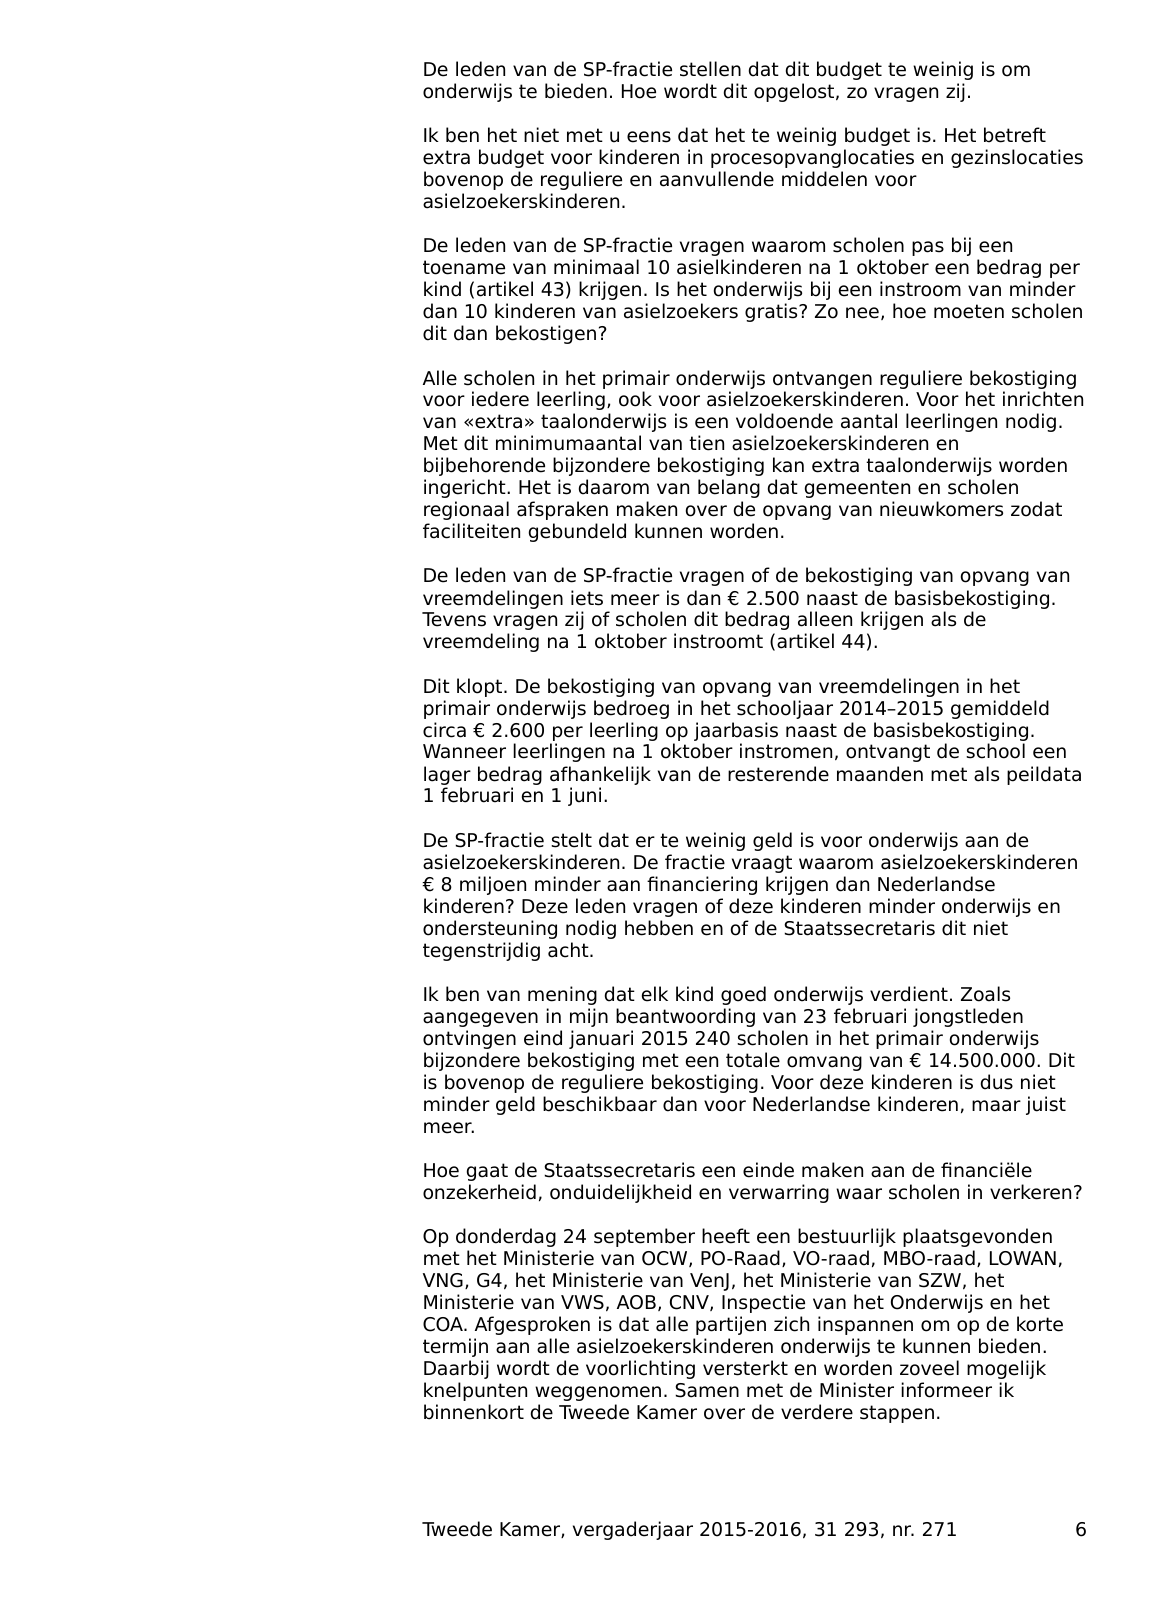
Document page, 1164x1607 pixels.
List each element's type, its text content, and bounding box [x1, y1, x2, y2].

text Ik ben het niet met u eens dat het te weinig budget is. Het betreft extra budget voor kinderen in procesopvanglocaties en gezinslocaties bovenop de reguliere en aanvullende middelen voor asielzoekerskinderen. [422, 125, 1087, 213]
text Op donderdag 24 september heeft een bestuurlijk plaatsgevonden met het Ministerie van OCW, PO-Raad, VO-raad, MBO-raad, LOWAN, VNG, G4, het Ministerie van VenJ, het Ministerie van SZW, het Ministerie van VWS, AOB, CNV, Inspectie van het Onderwijs en het COA. Afgesproken is dat alle partijen zich inspannen om op de korte termijn aan alle asielzoekerskinderen onderwijs te kunnen bieden. Daarbij wordt de voorlichting versterkt en worden zoveel mogelijk knelpunten weggenomen. Samen met de Minister informeer ik binnenkort de Tweede Kamer over de verdere stappen. [422, 1226, 1087, 1424]
text Dit klopt. De bekostiging van opvang van vreemdelingen in het primair onderwijs bedroeg in het schooljaar 2014–2015 gemiddeld circa € 2.600 per leerling op jaarbasis naast de basisbekostiging. Wanneer leerlingen na 1 oktober instromen, ontvangt de school een lager bedrag afhankelijk van de resterende maanden met als peildata 1 februari en 1 juni. [422, 676, 1087, 807]
text De leden van de SP-fractie vragen of de bekostiging van opvang van vreemdelingen iets meer is dan € 2.500 naast de basisbekostiging. Tevens vragen zij of scholen dit bedrag alleen krijgen als de vreemdeling na 1 oktober instroomt (artikel 44). [422, 565, 1087, 653]
text Alle scholen in het primair onderwijs ontvangen reguliere bekostiging voor iedere leerling, ook voor asielzoekerskinderen. Voor het inrichten van «extra» taalonderwijs is een voldoende aantal leerlingen nodig. Met dit minimumaantal van tien asielzoekerskinderen en bijbehorende bijzondere bekostiging kan extra taalonderwijs worden ingericht. Het is daarom van belang dat gemeenten en scholen regionaal afspraken maken over de opvang van nieuwkomers zodat faciliteiten gebundeld kunnen worden. [422, 367, 1087, 543]
text Hoe gaat de Staatssecretaris een einde maken aan de financiële onzekerheid, onduidelijkheid en verwarring waar scholen in verkeren? [422, 1160, 1087, 1204]
text Ik ben van mening dat elk kind goed onderwijs verdient. Zoals aangegeven in mijn beantwoording van 23 februari jongstleden ontvingen eind januari 2015 240 scholen in het primair onderwijs bijzondere bekostiging met een totale omvang van € 14.500.000. Dit is bovenop de reguliere bekostiging. Voor deze kinderen is dus niet minder geld beschikbaar dan voor Nederlandse kinderen, maar juist meer. [422, 984, 1087, 1137]
text De SP-fractie stelt dat er te weinig geld is voor onderwijs aan de asielzoekerskinderen. De fractie vraagt waarom asielzoekerskinderen € 8 miljoen minder aan financiering krijgen dan Nederlandse kinderen? Deze leden vragen of deze kinderen minder onderwijs en ondersteuning nodig hebben en of de Staatssecretaris dit niet tegenstrijdig acht. [422, 829, 1087, 961]
text De leden van de SP-fractie stellen dat dit budget te weinig is om onderwijs te bieden. Hoe wordt dit opgelost, zo vragen zij. [422, 59, 1087, 103]
text De leden van de SP-fractie vragen waarom scholen pas bij een toename van minimaal 10 asielkinderen na 1 oktober een bedrag per kind (artikel 43) krijgen. Is het onderwijs bij een instroom van minder dan 10 kinderen van asielzoekers gratis? Zo nee, hoe moeten scholen dit dan bekostigen? [422, 235, 1087, 345]
